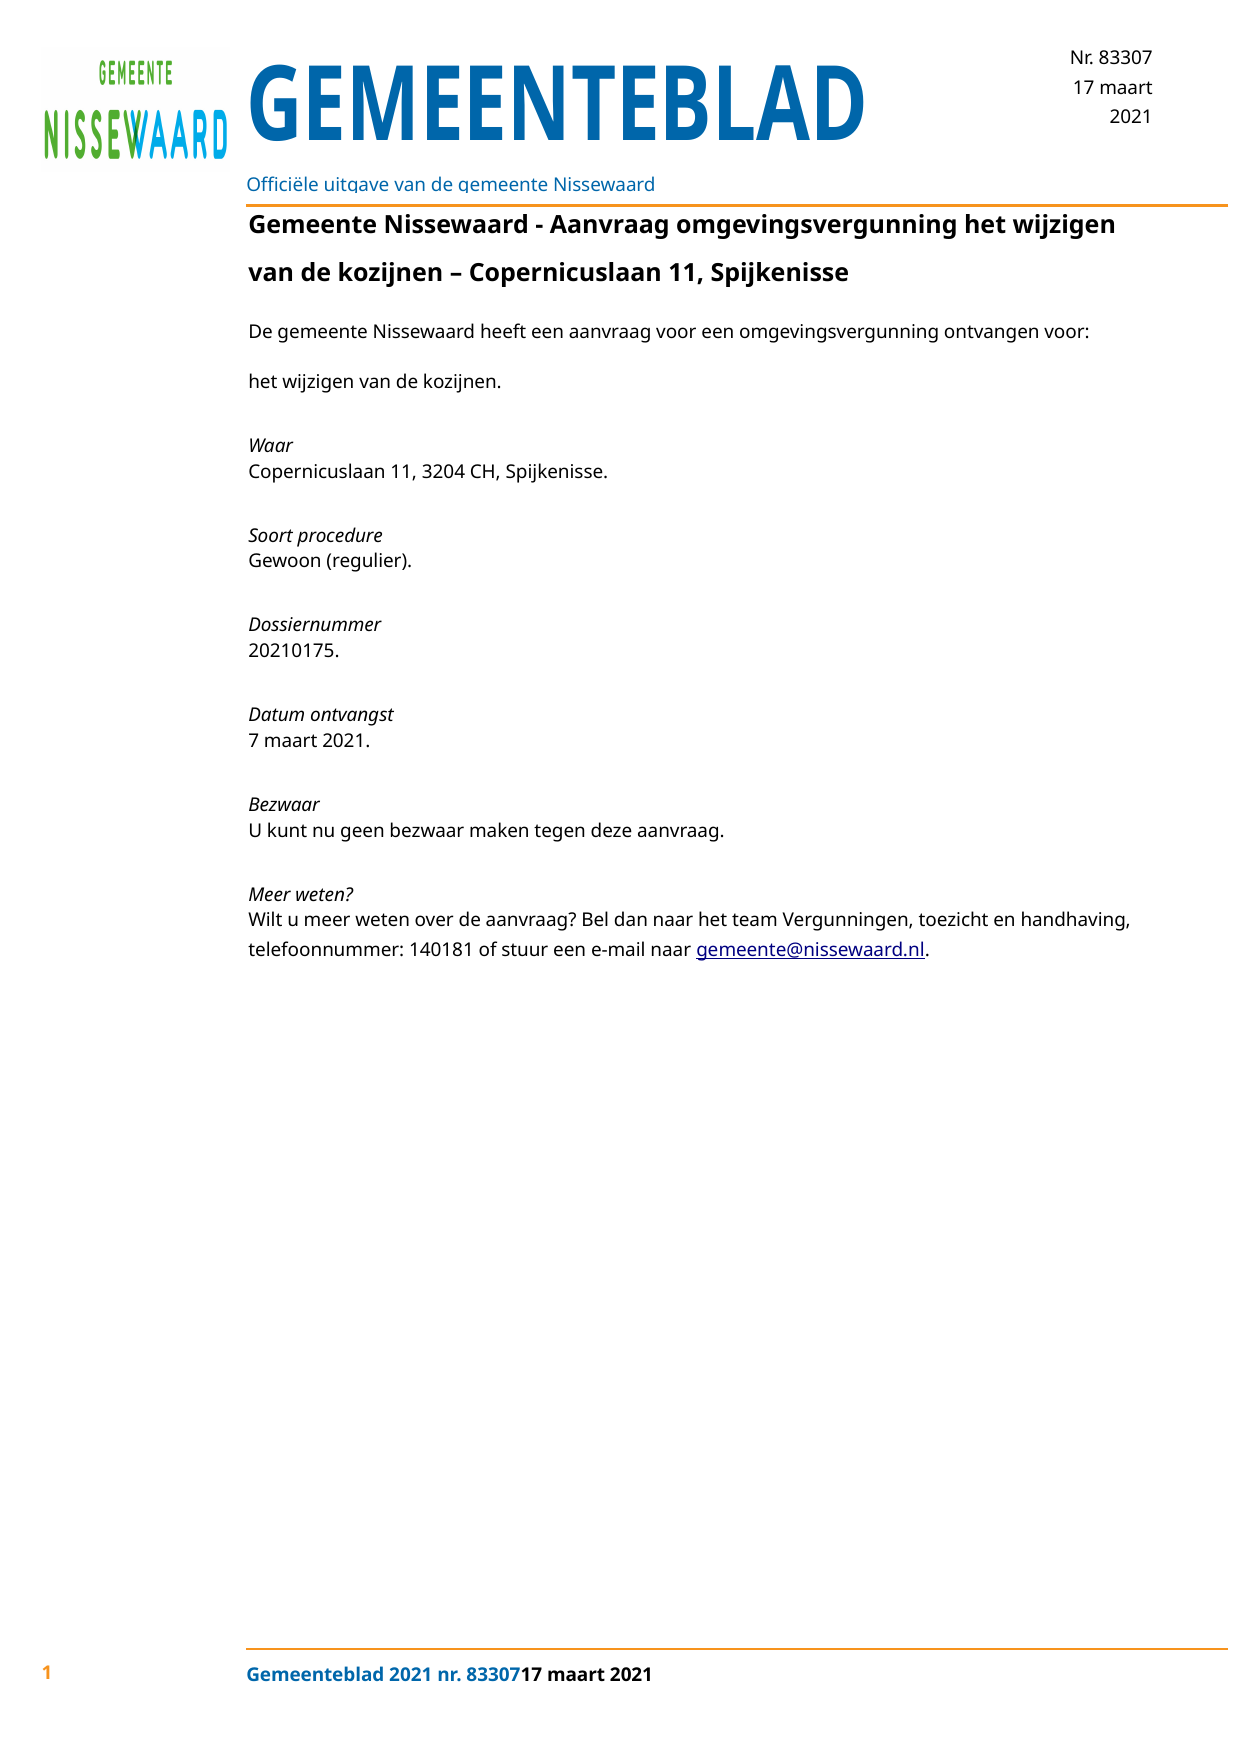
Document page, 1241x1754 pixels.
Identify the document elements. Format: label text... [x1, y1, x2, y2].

text Gemeente Nissewaard - Aanvraag omgevingsvergunning het wijzigen van de kozijnen – Copernicuslaan 11, Spijkenisse [248, 207, 1152, 288]
text Gewoon (regulier). [248, 548, 1152, 573]
text Dossiernummer [248, 612, 1152, 637]
text Copernicuslaan 11, 3204 CH, Spijkenisse. [248, 458, 1152, 484]
text Wilt u meer weten over de aanvraag? Bel dan naar het team Vergunningen, toezicht en handhaving, telefoonnummer: 140181 of stuur een e-mail naar gemeente@nissewaard.nl. [248, 906, 1152, 962]
text Meer weten? [248, 881, 1152, 906]
text Bezwaar [248, 791, 1152, 817]
text De gemeente Nissewaard heeft een aanvraag voor een omgevingsvergunning ontvangen voor: [248, 318, 1152, 344]
picture [41, 47, 231, 172]
text Datum ontvangst [248, 701, 1152, 727]
text Waar [248, 432, 1152, 458]
text het wijzigen van de kozijnen. [248, 368, 1152, 394]
text 20210175. [248, 637, 1152, 663]
text 7 maart 2021. [248, 727, 1152, 753]
text Soort procedure [248, 522, 1152, 548]
text U kunt nu geen bezwaar maken tegen deze aanvraag. [248, 817, 1152, 842]
